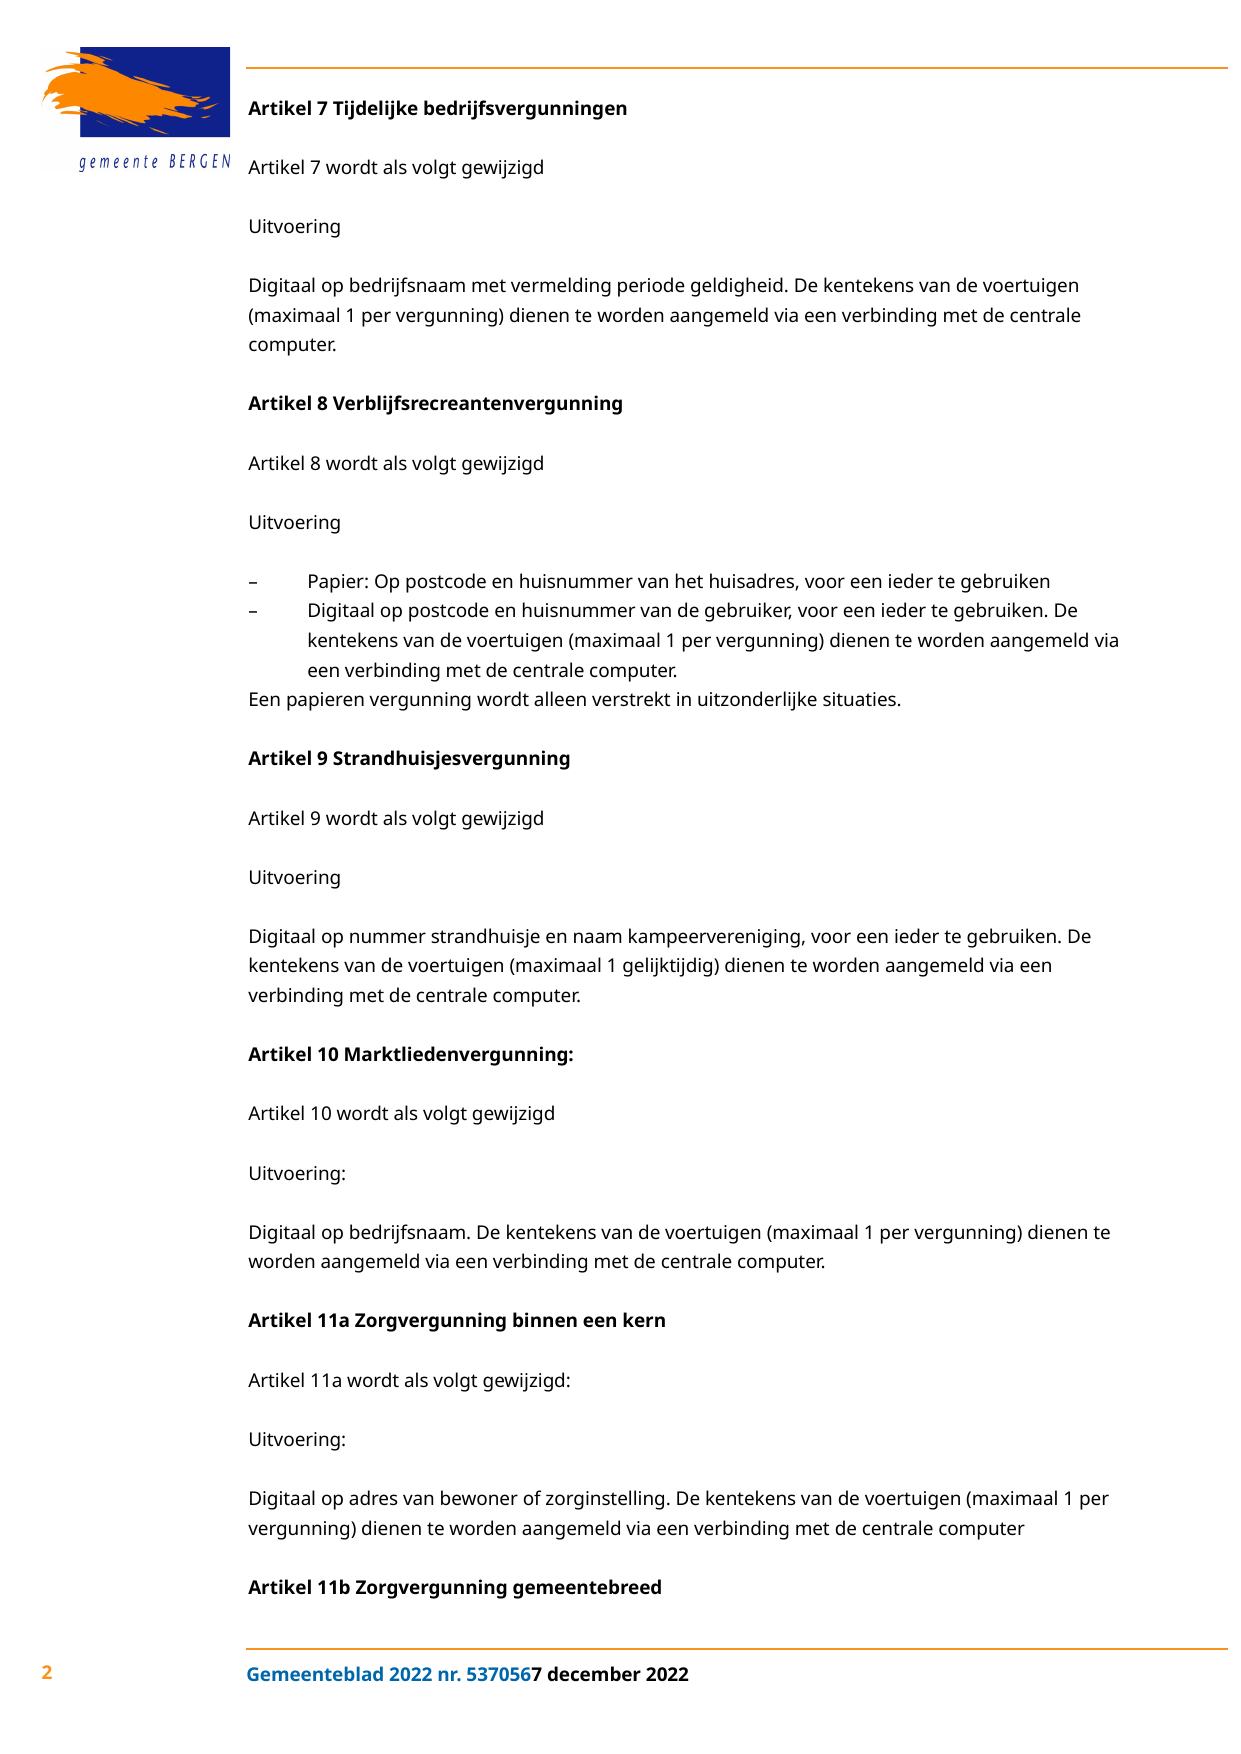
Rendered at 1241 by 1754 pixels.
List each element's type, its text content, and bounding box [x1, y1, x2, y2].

text Artikel 11a wordt als volgt gewijzigd: [248, 1367, 1152, 1393]
text Digitaal op adres van bewoner of zorginstelling. De kentekens van de voertuigen (maximaal 1 per vergunning) dienen te worden aangemeld via een verbinding met de centrale computer [248, 1485, 1152, 1541]
list Digitaal op postcode en huisnummer van de gebruiker, voor een ieder te gebruiken. De kentekens van de voertuigen (maximaal 1 per vergunning) dienen te worden aangemeld via een verbinding met de centrale computer. [248, 598, 1152, 683]
text Artikel 7 Tijdelijke bedrijfsvergunningen [248, 95, 1152, 121]
text Artikel 7 wordt als volgt gewijzigd [248, 154, 1152, 180]
text Artikel 10 wordt als volgt gewijzigd [248, 1101, 1152, 1126]
text Artikel 8 Verblijfsrecreantenvergunning [248, 391, 1152, 416]
text Artikel 11b Zorgvergunning gemeentebreed [248, 1574, 1152, 1600]
text Artikel 9 wordt als volgt gewijzigd [248, 805, 1152, 831]
text Artikel 11a Zorgvergunning binnen een kern [248, 1308, 1152, 1333]
text Digitaal op nummer strandhuisje en naam kampeervereniging, voor een ieder te gebruiken. De kentekens van de voertuigen (maximaal 1 gelijktijdig) dienen te worden aangemeld via een verbinding met de centrale computer. [248, 923, 1152, 1008]
text Artikel 10 Marktliedenvergunning: [248, 1041, 1152, 1067]
list Papier: Op postcode en huisnummer van het huisadres, voor een ieder te gebruiken [248, 568, 1152, 594]
text Uitvoering [248, 509, 1152, 535]
text Uitvoering [248, 213, 1152, 239]
text Digitaal op bedrijfsnaam. De kentekens van de voertuigen (maximaal 1 per vergunning) dienen te worden aangemeld via een verbinding met de centrale computer. [248, 1219, 1152, 1274]
text Artikel 9 Strandhuisjesvergunning [248, 746, 1152, 771]
text Uitvoering [248, 864, 1152, 890]
text Artikel 8 wordt als volgt gewijzigd [248, 450, 1152, 476]
text Uitvoering: [248, 1160, 1152, 1186]
picture [41, 47, 231, 172]
text Uitvoering: [248, 1426, 1152, 1452]
text Een papieren vergunning wordt alleen verstrekt in uitzonderlijke situaties. [248, 686, 1152, 712]
text Digitaal op bedrijfsnaam met vermelding periode geldigheid. De kentekens van de voertuigen (maximaal 1 per vergunning) dienen te worden aangemeld via een verbinding met de centrale computer. [248, 272, 1152, 357]
